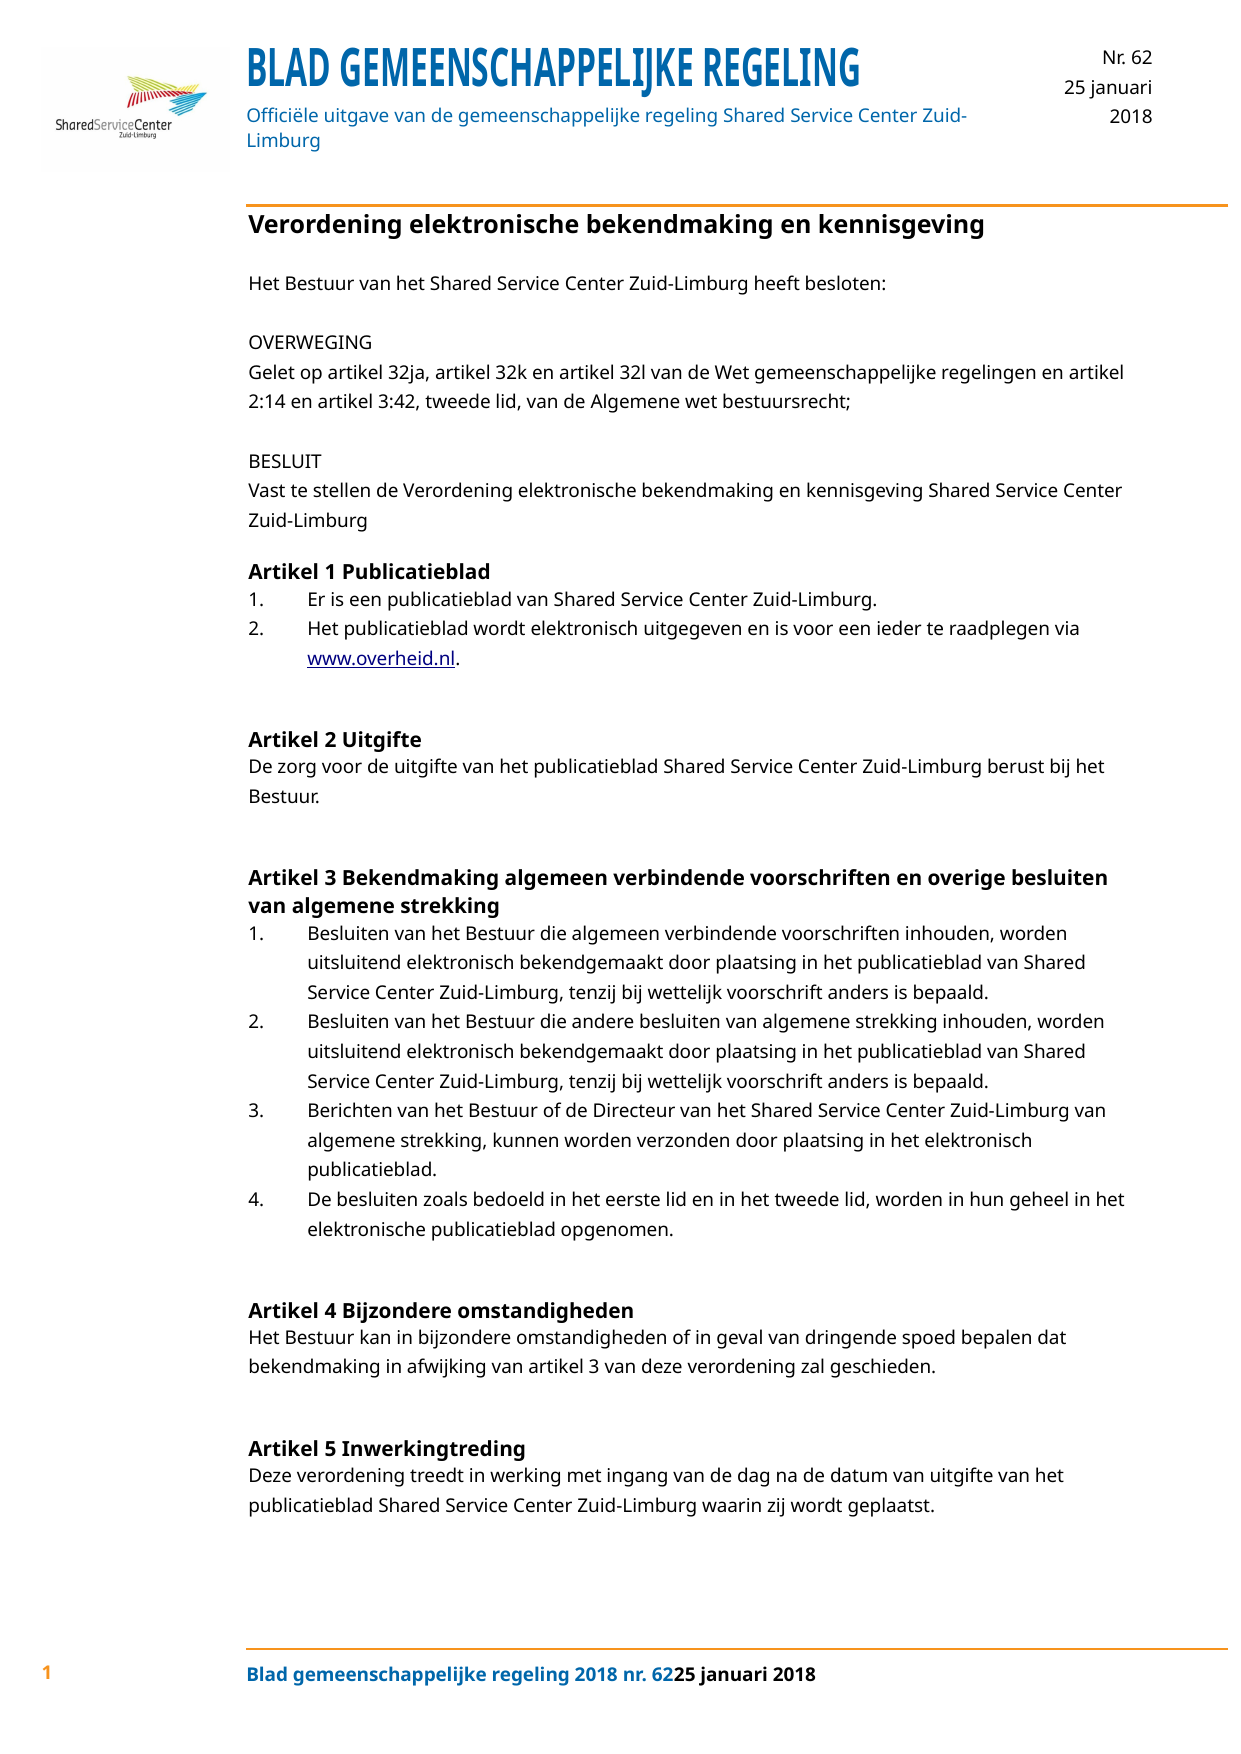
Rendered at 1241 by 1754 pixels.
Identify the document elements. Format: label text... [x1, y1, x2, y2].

text Het Bestuur kan in bijzondere omstandigheden of in geval van dringende spoed bepalen dat bekendmaking in afwijking van artikel 3 van deze verordening zal geschieden. [248, 1324, 1152, 1379]
text Vast te stellen de Verordening elektronische bekendmaking en kennisgeving Shared Service Center Zuid-Limburg [248, 477, 1152, 533]
text Artikel 2 Uitgifte [248, 725, 1152, 753]
text Gelet op artikel 32ja, artikel 32k en artikel 32l van de Wet gemeenschappelijke regelingen en artikel 2:14 en artikel 3:42, tweede lid, van de Algemene wet bestuursrecht; [248, 359, 1152, 414]
list Het publicatieblad wordt elektronisch uitgegeven en is voor een ieder te raadplegen via www.overheid.nl. [248, 615, 1152, 671]
text Artikel 3 Bekendmaking algemeen verbindende voorschriften en overige besluiten van algemene strekking [248, 863, 1152, 920]
text Artikel 4 Bijzondere omstandigheden [248, 1296, 1152, 1324]
text Artikel 5 Inwerkingtreding [248, 1434, 1152, 1462]
list Berichten van het Bestuur of de Directeur van het Shared Service Center Zuid-Limburg van algemene strekking, kunnen worden verzonden door plaatsing in het elektronisch publicatieblad. [248, 1097, 1152, 1182]
list De besluiten zoals bedoeld in het eerste lid en in het tweede lid, worden in hun geheel in het elektronische publicatieblad opgenomen. [248, 1186, 1152, 1241]
text De zorg voor de uitgifte van het publicatieblad Shared Service Center Zuid-Limburg berust bij het Bestuur. [248, 753, 1152, 809]
list Er is een publicatieblad van Shared Service Center Zuid-Limburg. [248, 586, 1152, 612]
text BESLUIT [248, 448, 1152, 473]
text Verordening elektronische bekendmaking en kennisgeving [248, 207, 1152, 241]
list Besluiten van het Bestuur die algemeen verbindende voorschriften inhouden, worden uitsluitend elektronisch bekendgemaakt door plaatsing in het publicatieblad van Shared Service Center Zuid-Limburg, tenzij bij wettelijk voorschrift anders is bepaald. [248, 920, 1152, 1005]
list Besluiten van het Bestuur die andere besluiten van algemene strekking inhouden, worden uitsluitend elektronisch bekendgemaakt door plaatsing in het publicatieblad van Shared Service Center Zuid-Limburg, tenzij bij wettelijk voorschrift anders is bepaald. [248, 1009, 1152, 1093]
picture [41, 47, 231, 172]
text OVERWEGING [248, 329, 1152, 355]
text Deze verordening treedt in werking met ingang van de dag na de datum van uitgifte van het publicatieblad Shared Service Center Zuid-Limburg waarin zij wordt geplaatst. [248, 1462, 1152, 1517]
text Het Bestuur van het Shared Service Center Zuid-Limburg heeft besloten: [248, 270, 1152, 296]
text Artikel 1 Publicatieblad [248, 557, 1152, 586]
